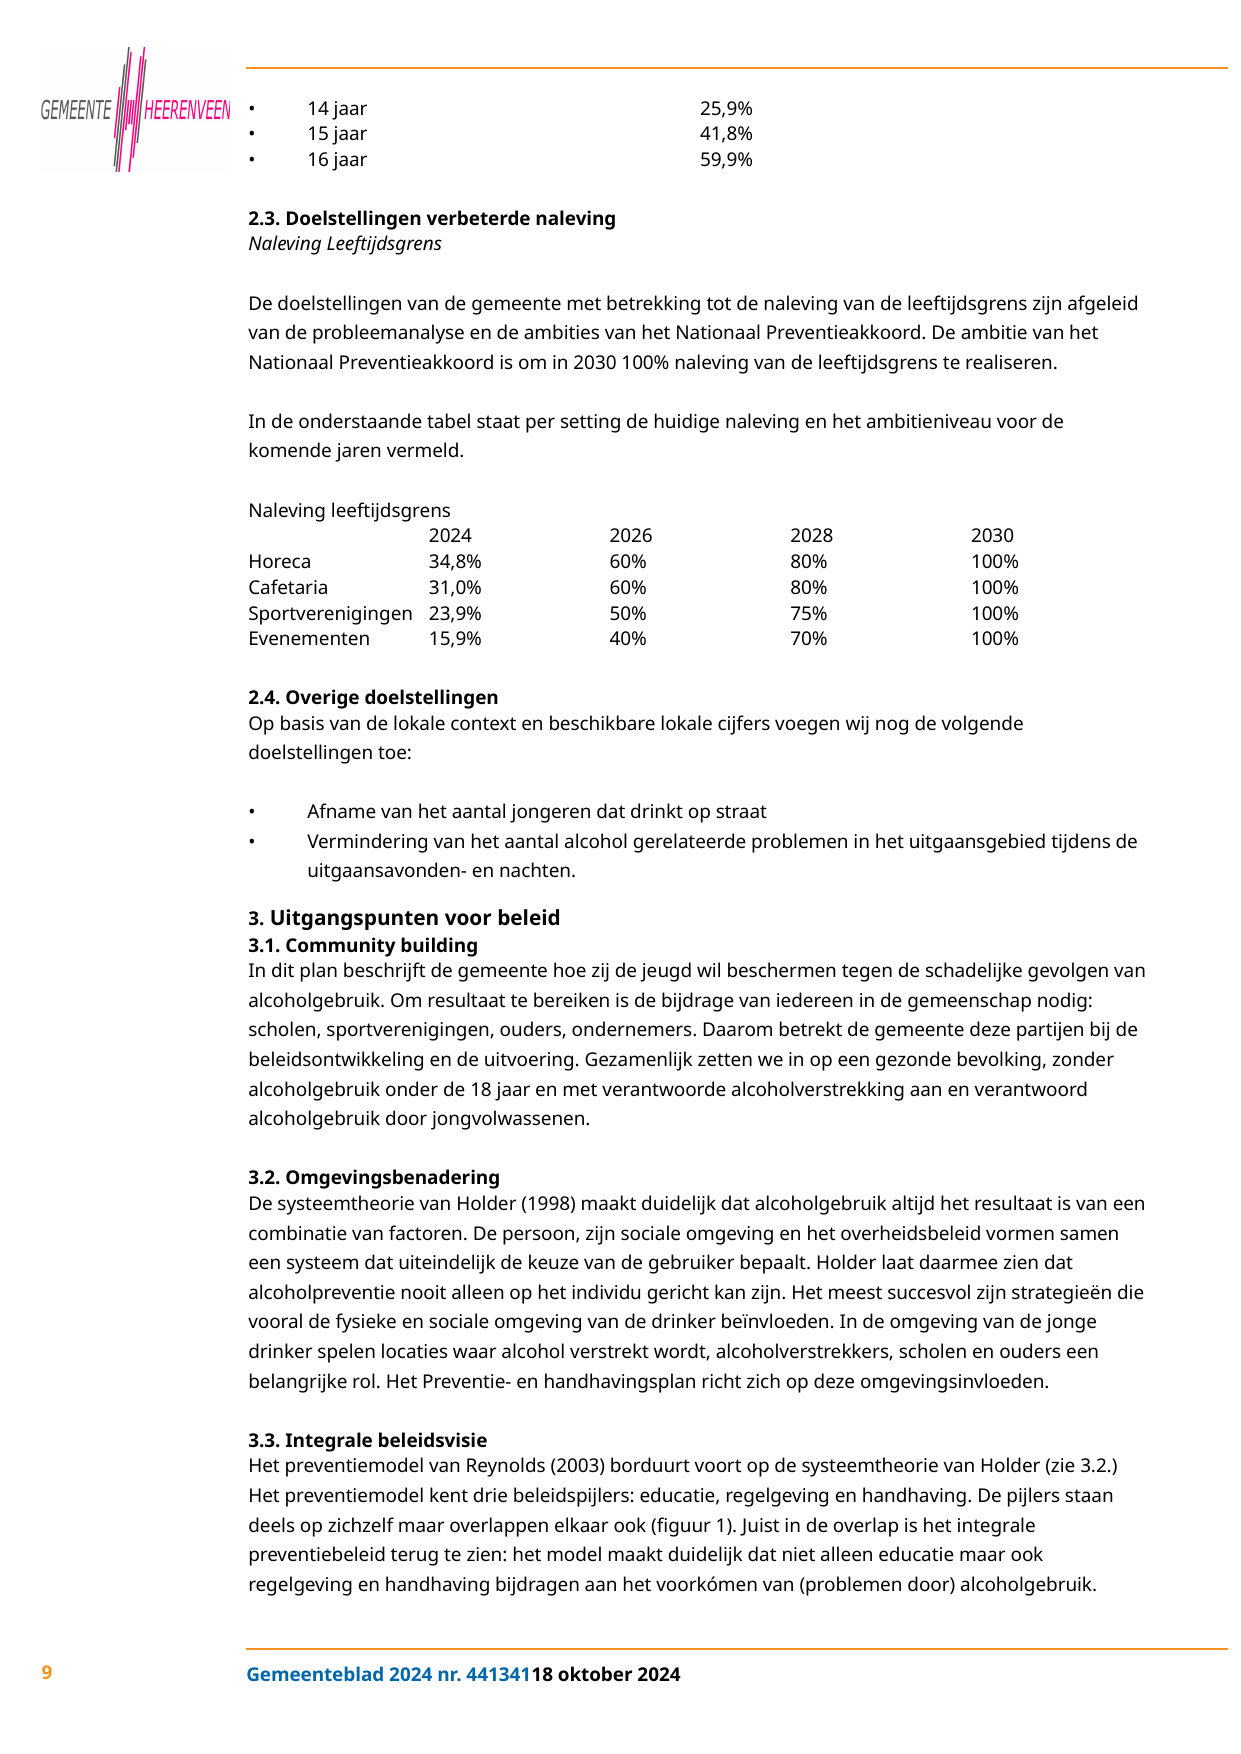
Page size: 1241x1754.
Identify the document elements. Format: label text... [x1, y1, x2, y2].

table_cell 100% [971, 600, 1152, 626]
table_cell 70% [790, 626, 971, 651]
table_cell 16 jaar [248, 146, 700, 172]
table_cell 2030 [971, 523, 1152, 548]
table_cell 2024 [429, 523, 609, 548]
list Vermindering van het aantal alcohol gerelateerde problemen in het uitgaansgebied tijdens de uitgaansavonden- en nachten. [248, 828, 1152, 883]
table_cell 100% [971, 626, 1152, 651]
table_cell 100% [971, 548, 1152, 574]
table_cell 60% [609, 574, 790, 600]
table_cell 100% [971, 574, 1152, 600]
table_cell 2028 [790, 523, 971, 548]
table_cell 60% [609, 548, 790, 574]
text 3.1. Community building [248, 932, 1152, 957]
table_cell 23,9% [429, 600, 609, 626]
text De systeemtheorie van Holder (1998) maakt duidelijk dat alcoholgebruik altijd het resultaat is van een combinatie van factoren. De persoon, zijn sociale omgeving en het overheidsbeleid vormen samen een systeem dat uiteindelijk de keuze van de gebruiker bepaalt. Holder laat daarmee zien dat alcoholpreventie nooit alleen op het individu gericht kan zijn. Het meest succesvol zijn strategieën die vooral de fysieke en sociale omgeving van de drinker beïnvloeden. In de omgeving van de jonge drinker spelen locaties waar alcohol verstrekt wordt, alcoholverstrekkers, scholen en ouders een belangrijke rol. Het Preventie- en handhavingsplan richt zich op deze omgevingsinvloeden. [248, 1190, 1152, 1393]
table_cell Cafetaria [248, 574, 429, 600]
table_cell 80% [790, 574, 971, 600]
table_cell 59,9% [700, 146, 1152, 172]
table_cell 25,9% [700, 95, 1152, 121]
text 3.3. Integrale beleidsvisie [248, 1427, 1152, 1453]
text In de onderstaande tabel staat per setting de huidige naleving en het ambitieniveau voor de komende jaren vermeld. [248, 408, 1152, 463]
text De doelstellingen van de gemeente met betrekking tot de naleving van de leeftijdsgrens zijn afgeleid van de probleemanalyse en de ambities van het Nationaal Preventieakkoord. De ambitie van het Nationaal Preventieakkoord is om in 2030 100% naleving van de leeftijdsgrens te realiseren. [248, 290, 1152, 374]
table_cell Evenementen [248, 626, 429, 651]
table_header Naleving leeftijdsgrens [248, 497, 1152, 523]
table_cell Horeca [248, 548, 429, 574]
table_cell 40% [609, 626, 790, 651]
text 3. Uitgangspunten voor beleid [248, 903, 1152, 932]
table_cell 75% [790, 600, 971, 626]
table_cell 80% [790, 548, 971, 574]
table_cell 41,8% [700, 121, 1152, 146]
table_cell 50% [609, 600, 790, 626]
text Het preventiemodel van Reynolds (2003) borduurt voort op de systeemtheorie van Holder (zie 3.2.) Het preventiemodel kent drie beleidspijlers: educatie, regelgeving en handhaving. De pijlers staan deels op zichzelf maar overlappen elkaar ook (figuur 1). Juist in de overlap is het integrale preventiebeleid terug te zien: het model maakt duidelijk dat niet alleen educatie maar ook regelgeving en handhaving bijdragen aan het voorkómen van (problemen door) alcoholgebruik. [248, 1453, 1152, 1597]
text 2.3. Doelstellingen verbeterde naleving [248, 205, 1152, 231]
table_cell 15,9% [429, 626, 609, 651]
table_cell 34,8% [429, 548, 609, 574]
table_cell 31,0% [429, 574, 609, 600]
text Naleving Leeftijdsgrens [248, 231, 1152, 256]
list Afname van het aantal jongeren dat drinkt op straat [248, 798, 1152, 824]
table_cell [248, 523, 429, 548]
table_cell 15 jaar [248, 121, 700, 146]
text 3.2. Omgevingsbenadering [248, 1164, 1152, 1190]
table_cell 14 jaar [248, 95, 700, 121]
table_cell 2026 [609, 523, 790, 548]
picture [41, 47, 231, 172]
text Op basis van de lokale context en beschikbare lokale cijfers voegen wij nog de volgende doelstellingen toe: [248, 710, 1152, 765]
table_cell Sportverenigingen [248, 600, 429, 626]
text 2.4. Overige doelstellingen [248, 684, 1152, 710]
text In dit plan beschrijft de gemeente hoe zij de jeugd wil beschermen tegen de schadelijke gevolgen van alcoholgebruik. Om resultaat te bereiken is de bijdrage van iedereen in de gemeenschap nodig: scholen, sportverenigingen, ouders, ondernemers. Daarom betrekt de gemeente deze partijen bij de beleidsontwikkeling en de uitvoering. Gezamenlijk zetten we in op een gezonde bevolking, zonder alcoholgebruik onder de 18 jaar en met verantwoorde alcoholverstrekking aan en verantwoord alcoholgebruik door jongvolwassenen. [248, 957, 1152, 1131]
